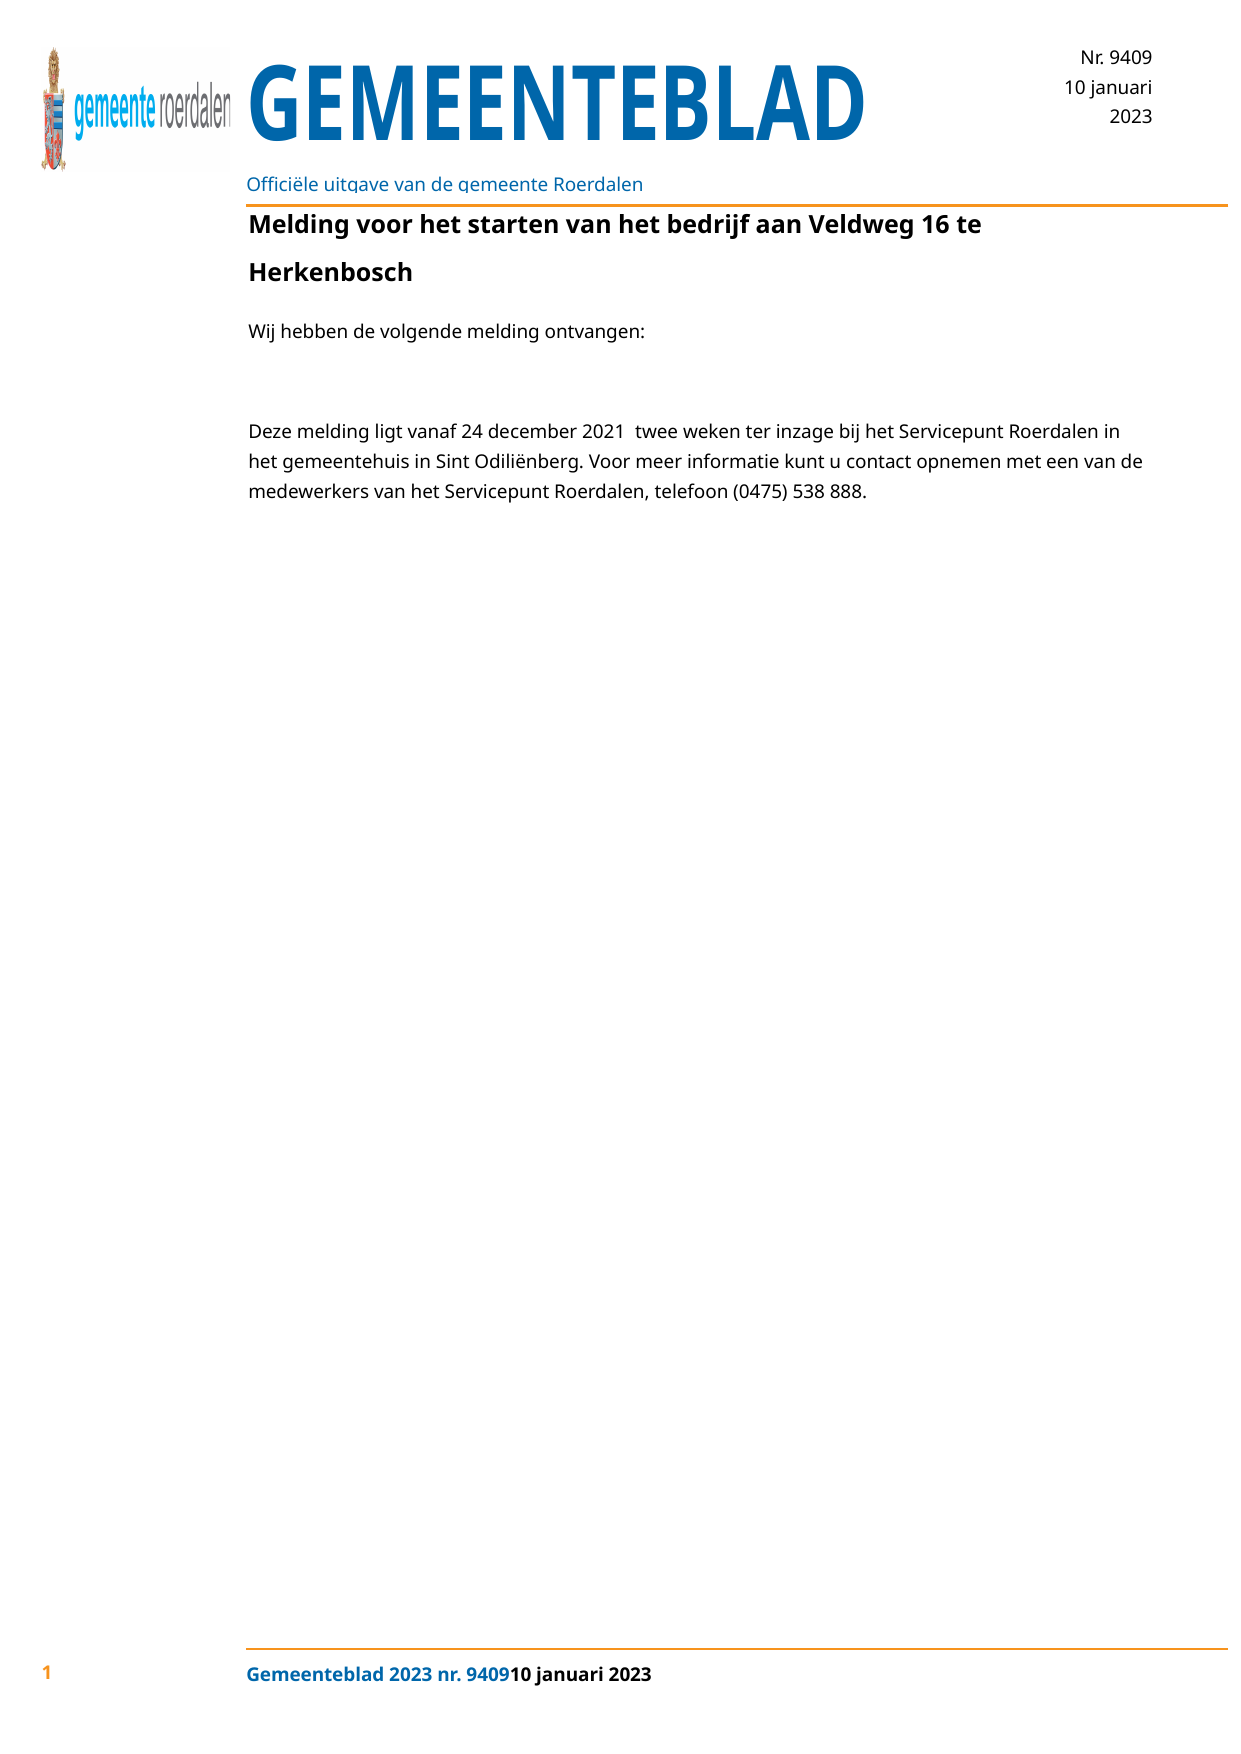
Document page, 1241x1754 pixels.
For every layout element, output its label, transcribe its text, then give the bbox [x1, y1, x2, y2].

text Wij hebben de volgende melding ontvangen: [248, 318, 1152, 344]
picture [41, 47, 231, 172]
text Melding voor het starten van het bedrijf aan Veldweg 16 te Herkenbosch [248, 207, 1152, 288]
text Deze melding ligt vanaf 24 december 2021 twee weken ter inzage bij het Servicepunt Roerdalen in het gemeentehuis in Sint Odiliënberg. Voor meer informatie kunt u contact opnemen met een van de medewerkers van het Servicepunt Roerdalen, telefoon (0475) 538 888. [248, 419, 1152, 504]
